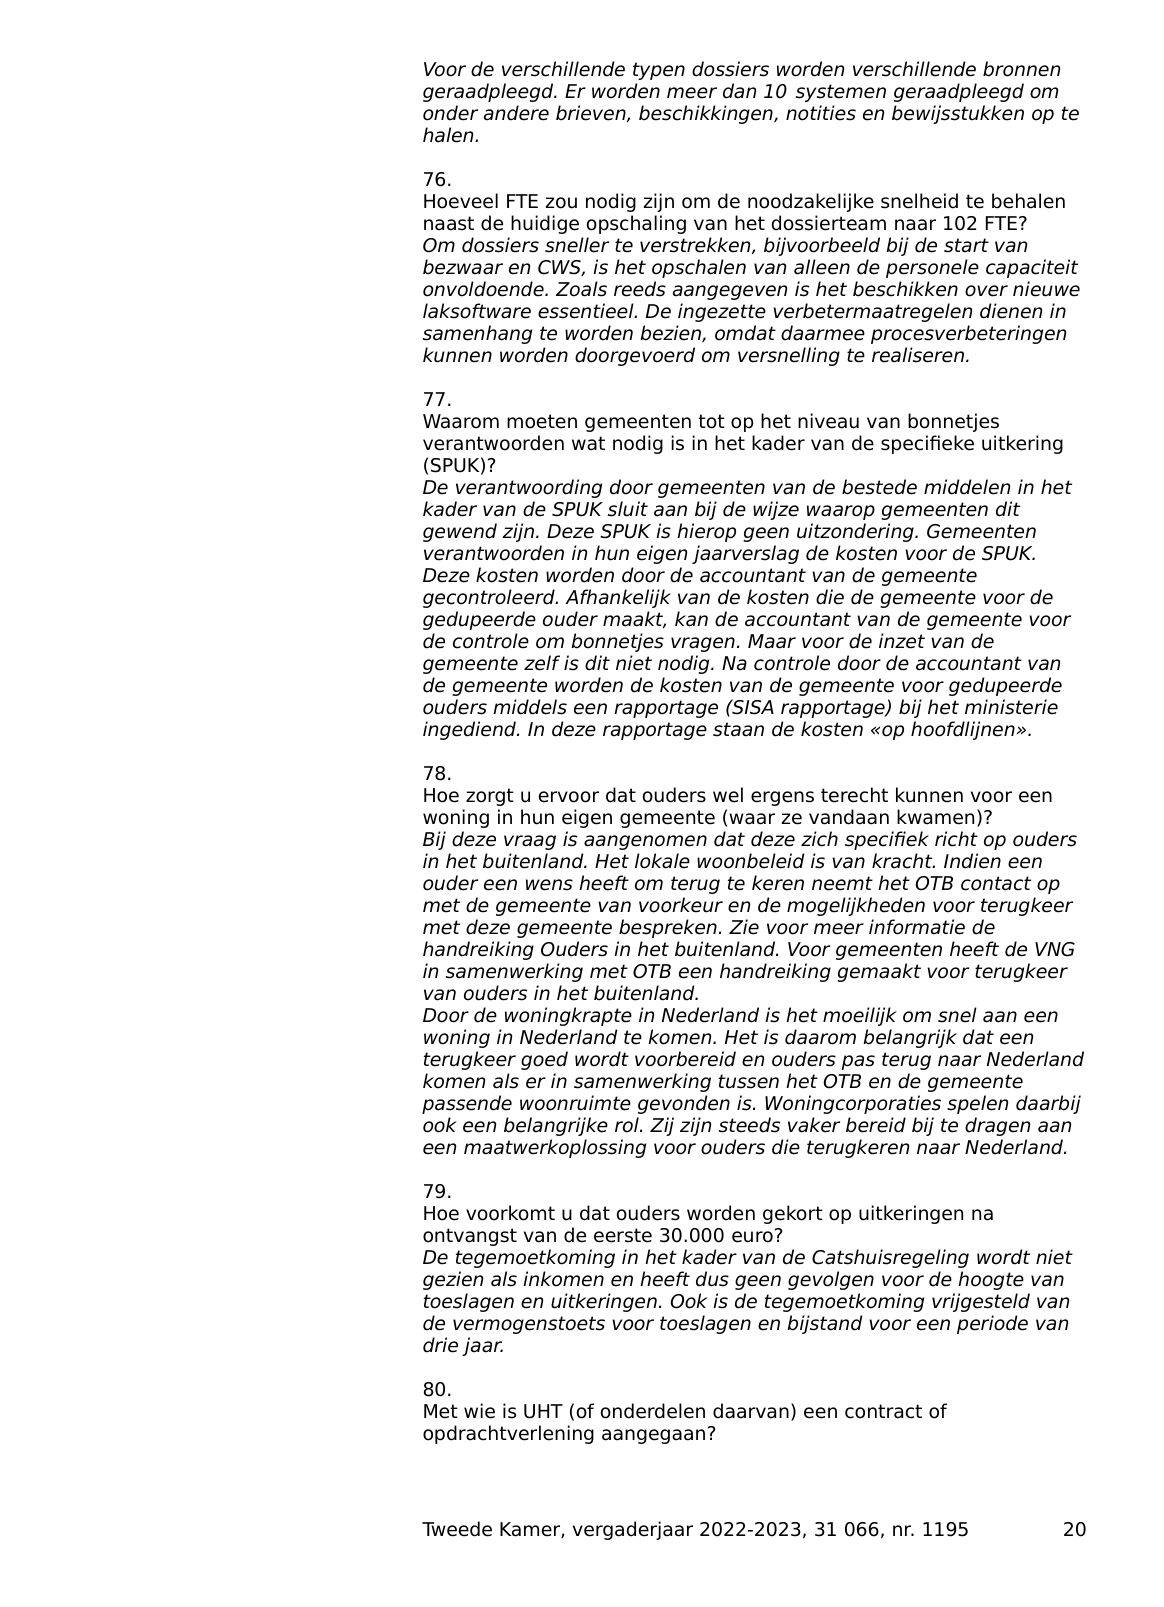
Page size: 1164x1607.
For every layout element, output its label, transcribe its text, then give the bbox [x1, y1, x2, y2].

text Waarom moeten gemeenten tot op het niveau van bonnetjes verantwoorden wat nodig is in het kader van de specifieke uitkering (SPUK)? [422, 411, 1087, 477]
text Door de woningkrapte in Nederland is het moeilijk om snel aan een woning in Nederland te komen. Het is daarom belangrijk dat een terugkeer goed wordt voorbereid en ouders pas terug naar Nederland komen als er in samenwerking tussen het OTB en de gemeente passende woonruimte gevonden is. Woningcorporaties spelen daarbij ook een belangrijke rol. Zij zijn steeds vaker bereid bij te dragen aan een maatwerkoplossing voor ouders die terugkeren naar Nederland. [422, 1005, 1087, 1159]
text De verantwoording door gemeenten van de bestede middelen in het kader van de SPUK sluit aan bij de wijze waarop gemeenten dit gewend zijn. Deze SPUK is hierop geen uitzondering. Gemeenten verantwoorden in hun eigen jaarverslag de kosten voor de SPUK. Deze kosten worden door de accountant van de gemeente gecontroleerd. Afhankelijk van de kosten die de gemeente voor de gedupeerde ouder maakt, kan de accountant van de gemeente voor de controle om bonnetjes vragen. Maar voor de inzet van de gemeente zelf is dit niet nodig. Na controle door de accountant van de gemeente worden de kosten van de gemeente voor gedupeerde ouders middels een rapportage (SISA rapportage) bij het ministerie ingediend. In deze rapportage staan de kosten «op hoofdlijnen». [422, 477, 1087, 741]
text Om dossiers sneller te verstrekken, bijvoorbeeld bij de start van bezwaar en CWS, is het opschalen van alleen de personele capaciteit onvoldoende. Zoals reeds aangegeven is het beschikken over nieuwe laksoftware essentieel. De ingezette verbetermaatregelen dienen in samenhang te worden bezien, omdat daarmee procesverbeteringen kunnen worden doorgevoerd om versnelling te realiseren. [422, 235, 1087, 367]
text Hoe voorkomt u dat ouders worden gekort op uitkeringen na ontvangst van de eerste 30.000 euro? [422, 1203, 1087, 1247]
text 80. [422, 1379, 1087, 1401]
text 76. [422, 169, 1087, 191]
text Bij deze vraag is aangenomen dat deze zich specifiek richt op ouders in het buitenland. Het lokale woonbeleid is van kracht. Indien een ouder een wens heeft om terug te keren neemt het OTB contact op met de gemeente van voorkeur en de mogelijkheden voor terugkeer met deze gemeente bespreken. Zie voor meer informatie de handreiking Ouders in het buitenland. Voor gemeenten heeft de VNG in samenwerking met OTB een handreiking gemaakt voor terugkeer van ouders in het buitenland. [422, 829, 1087, 1005]
text Hoe zorgt u ervoor dat ouders wel ergens terecht kunnen voor een woning in hun eigen gemeente (waar ze vandaan kwamen)? [422, 785, 1087, 829]
text Hoeveel FTE zou nodig zijn om de noodzakelijke snelheid te behalen naast de huidige opschaling van het dossierteam naar 102 FTE? [422, 191, 1087, 235]
text Voor de verschillende typen dossiers worden verschillende bronnen geraadpleegd. Er worden meer dan 10 systemen geraadpleegd om onder andere brieven, beschikkingen, notities en bewijsstukken op te halen. [422, 59, 1087, 147]
text De tegemoetkoming in het kader van de Catshuisregeling wordt niet gezien als inkomen en heeft dus geen gevolgen voor de hoogte van toeslagen en uitkeringen. Ook is de tegemoetkoming vrijgesteld van de vermogenstoets voor toeslagen en bijstand voor een periode van drie jaar. [422, 1247, 1087, 1357]
text 78. [422, 763, 1087, 785]
text 79. [422, 1181, 1087, 1203]
text 77. [422, 389, 1087, 411]
text Met wie is UHT (of onderdelen daarvan) een contract of opdrachtverlening aangegaan? [422, 1401, 1087, 1445]
